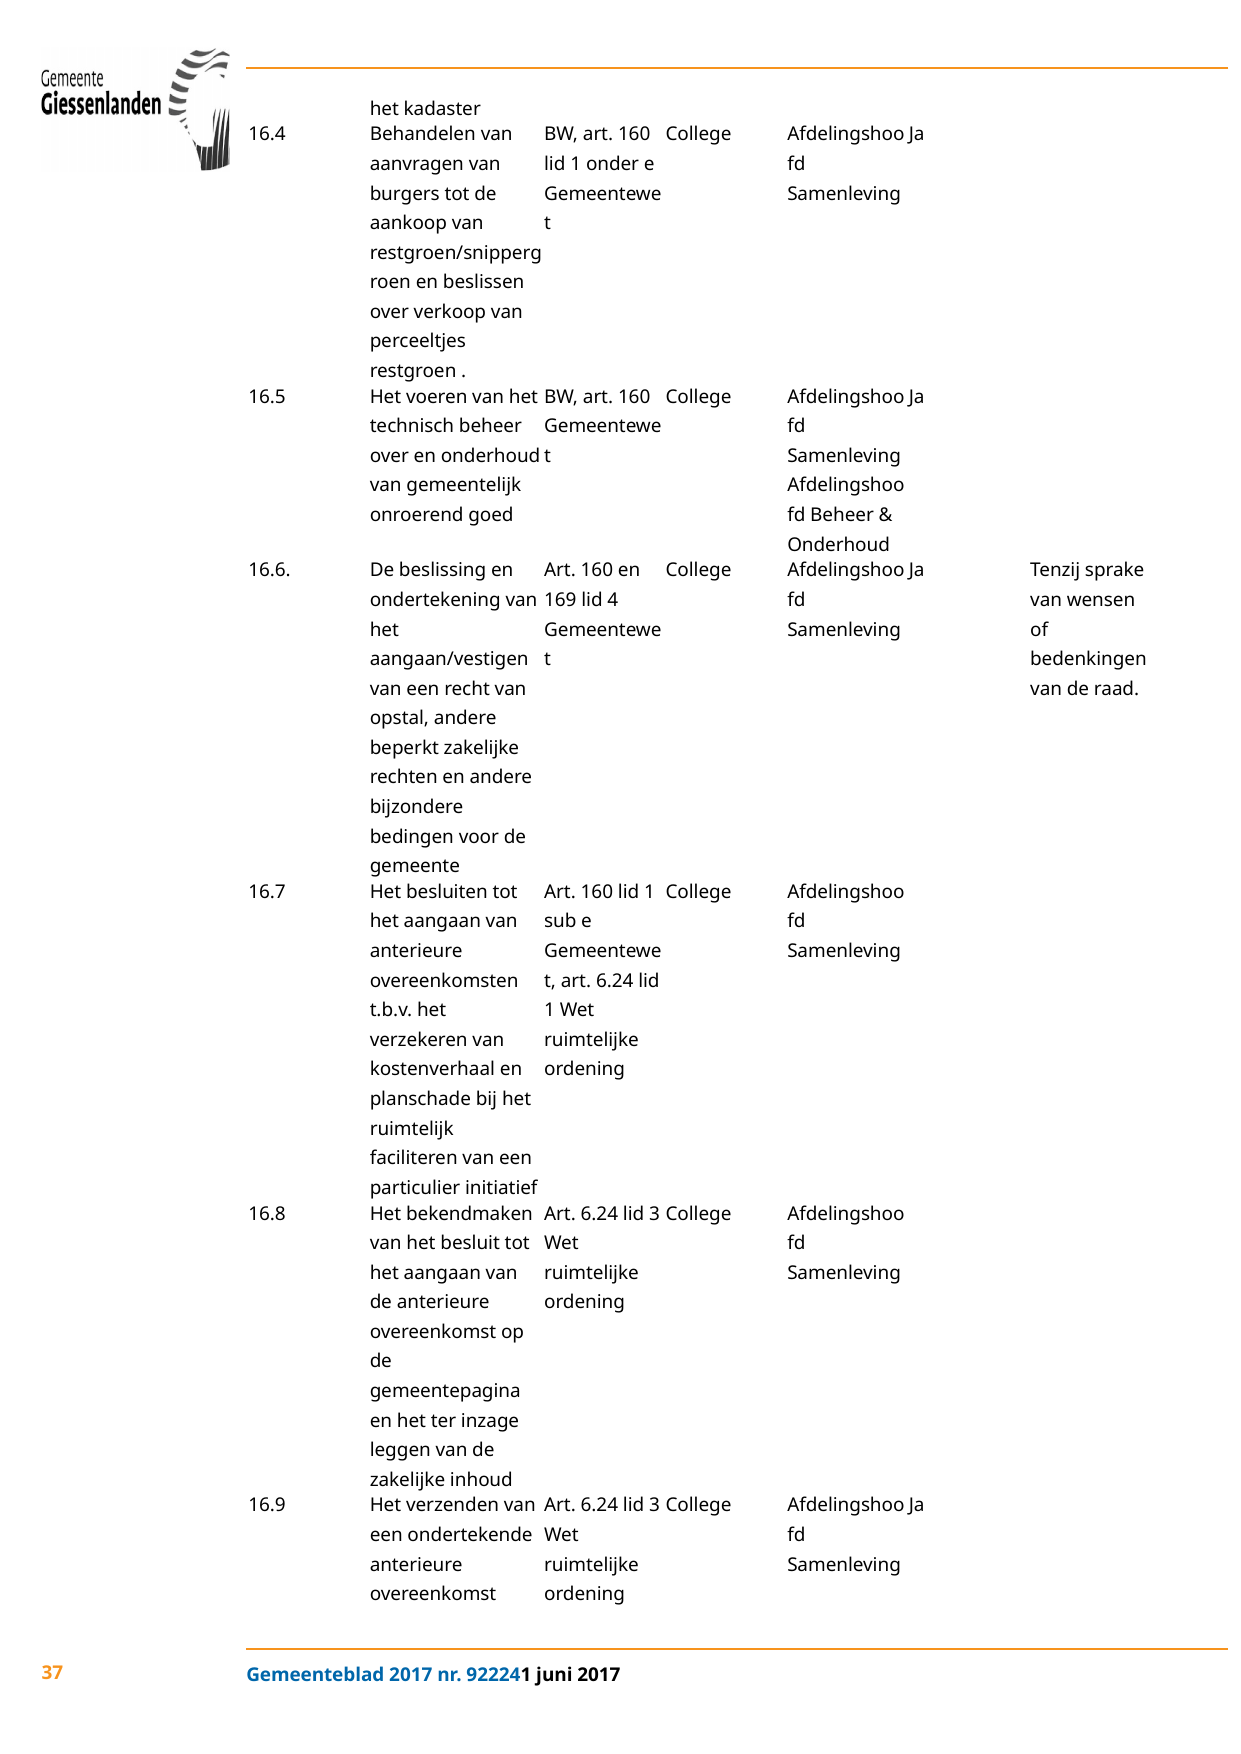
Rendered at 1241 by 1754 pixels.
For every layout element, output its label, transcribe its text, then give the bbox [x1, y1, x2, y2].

table_cell Het bekendmaken van het besluit tot het aangaan van de anterieure overeenkomst op de gemeentepagina en het ter inzage leggen van de zakelijke inhoud [370, 1200, 544, 1492]
table_cell BW, art. 160 lid 1 onder e Gemeentewet [544, 121, 665, 383]
table_cell College [665, 1492, 787, 1606]
table_cell 16.7 [248, 878, 369, 1200]
table_cell [1030, 1492, 1152, 1606]
table_cell Art. 160 en 169 lid 4 Gemeentewet [544, 557, 665, 878]
picture [41, 47, 231, 172]
table_cell Tenzij sprake van wensen of bedenkingen van de raad. [1030, 557, 1152, 878]
table_cell De beslissing en ondertekening van het aangaan/vestigen van een recht van opstal, andere beperkt zakelijke rechten en andere bijzondere bedingen voor de gemeente [370, 557, 544, 878]
table_cell College [665, 121, 787, 383]
table_cell Het besluiten tot het aangaan van anterieure overeenkomsten t.b.v. het verzekeren van kostenverhaal en planschade bij het ruimtelijk faciliteren van een particulier initiatief [370, 878, 544, 1200]
table_cell Ja [909, 557, 1030, 878]
table_cell 16.4 [248, 121, 369, 383]
table_cell [1030, 383, 1152, 557]
table_cell Art. 160 lid 1 sub e Gemeentewet, art. 6.24 lid 1 Wet ruimtelijke ordening [544, 878, 665, 1200]
table_cell Het verzenden van een ondertekende anterieure overeenkomst [370, 1492, 544, 1606]
table_cell [544, 95, 665, 121]
table_cell Afdelingshoofd Samenleving [787, 121, 908, 383]
table_cell 16.5 [248, 383, 369, 557]
table_cell [909, 878, 1030, 1200]
table_cell College [665, 383, 787, 557]
table_cell Het voeren van het technisch beheer over en onderhoud van gemeentelijk onroerend goed [370, 383, 544, 557]
table_cell Afdelingshoofd Samenleving Afdelingshoofd Beheer & Onderhoud [787, 383, 908, 557]
table_cell [909, 95, 1030, 121]
table_cell College [665, 1200, 787, 1492]
table_cell Afdelingshoofd Samenleving [787, 1200, 908, 1492]
table_cell Afdelingshoofd Samenleving [787, 557, 908, 878]
table_cell [787, 95, 908, 121]
table_cell Ja [909, 383, 1030, 557]
table_cell BW, art. 160 Gemeentewet [544, 383, 665, 557]
table_cell [1030, 878, 1152, 1200]
table_cell College [665, 557, 787, 878]
table_cell Ja [909, 1492, 1030, 1606]
table_cell [1030, 121, 1152, 383]
table_cell [665, 95, 787, 121]
table_cell Afdelingshoofd Samenleving [787, 878, 908, 1200]
table_cell Behandelen van aanvragen van burgers tot de aankoop van restgroen/snippergroen en beslissen over verkoop van perceeltjes restgroen . [370, 121, 544, 383]
table_cell 16.9 [248, 1492, 369, 1606]
table_cell Ja [909, 121, 1030, 383]
table_cell 16.6. [248, 557, 369, 878]
table_cell College [665, 878, 787, 1200]
table_cell [1030, 1200, 1152, 1492]
table_cell [909, 1200, 1030, 1492]
table_cell Art. 6.24 lid 3 Wet ruimtelijke ordening [544, 1200, 665, 1492]
table_cell het kadaster [370, 95, 544, 121]
table_cell Art. 6.24 lid 3 Wet ruimtelijke ordening [544, 1492, 665, 1606]
table_cell [248, 95, 369, 121]
table_cell 16.8 [248, 1200, 369, 1492]
table_cell [1030, 95, 1152, 121]
table_cell Afdelingshoofd Samenleving [787, 1492, 908, 1606]
